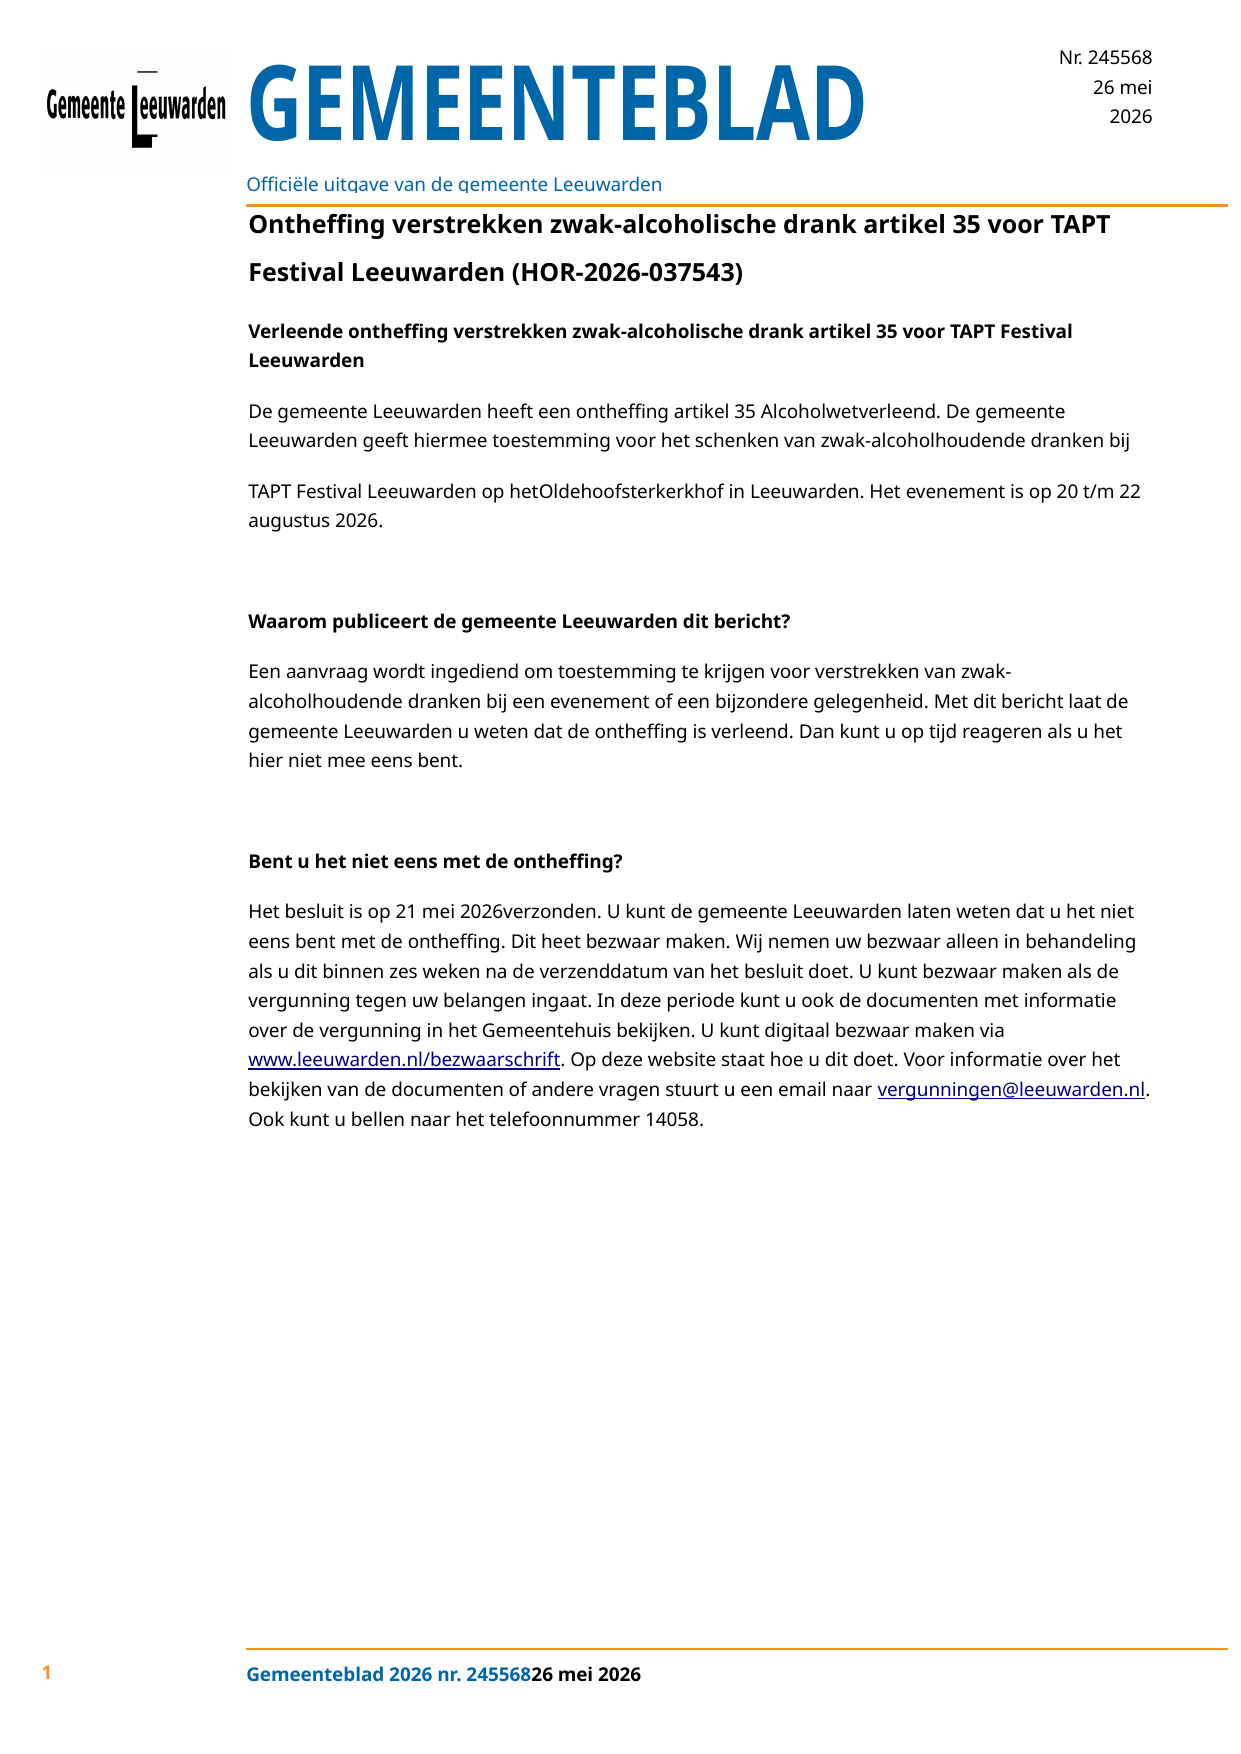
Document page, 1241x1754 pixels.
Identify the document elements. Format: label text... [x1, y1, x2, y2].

text Een aanvraag wordt ingediend om toestemming te krijgen voor verstrekken van zwak-alcoholhoudende dranken bij een evenement of een bijzondere gelegenheid. Met dit bericht laat de gemeente Leeuwarden u weten dat de ontheffing is verleend. Dan kunt u op tijd reageren als u het hier niet mee eens bent. [248, 659, 1152, 773]
text Verleende ontheffing verstrekken zwak-alcoholische drank artikel 35 voor TAPT Festival Leeuwarden [248, 318, 1152, 373]
text Waarom publiceert de gemeente Leeuwarden dit bericht? [248, 608, 1152, 634]
text De gemeente Leeuwarden heeft een ontheffing artikel 35 Alcoholwetverleend. De gemeente Leeuwarden geeft hiermee toestemming voor het schenken van zwak-alcoholhoudende dranken bij [248, 398, 1152, 453]
text TAPT Festival Leeuwarden op hetOldehoofsterkerkhof in Leeuwarden. Het evenement is op 20 t/m 22 augustus 2026. [248, 478, 1152, 533]
text Het besluit is op 21 mei 2026verzonden. U kunt de gemeente Leeuwarden laten weten dat u het niet eens bent met de ontheffing. Dit heet bezwaar maken. Wij nemen uw bezwaar alleen in behandeling als u dit binnen zes weken na de verzenddatum van het besluit doet. U kunt bezwaar maken als de vergunning tegen uw belangen ingaat. In deze periode kunt u ook de documenten met informatie over de vergunning in het Gemeentehuis bekijken. U kunt digitaal bezwaar maken via www.leeuwarden.nl/bezwaarschrift. Op deze website staat hoe u dit doet. Voor informatie over het bekijken van de documenten of andere vragen stuurt u een email naar vergunningen@leeuwarden.nl. Ook kunt u bellen naar het telefoonnummer 14058. [248, 899, 1152, 1132]
picture [41, 47, 231, 172]
text Bent u het niet eens met de ontheffing? [248, 848, 1152, 874]
text Ontheffing verstrekken zwak-alcoholische drank artikel 35 voor TAPT Festival Leeuwarden (HOR-2026-037543) [248, 207, 1152, 288]
